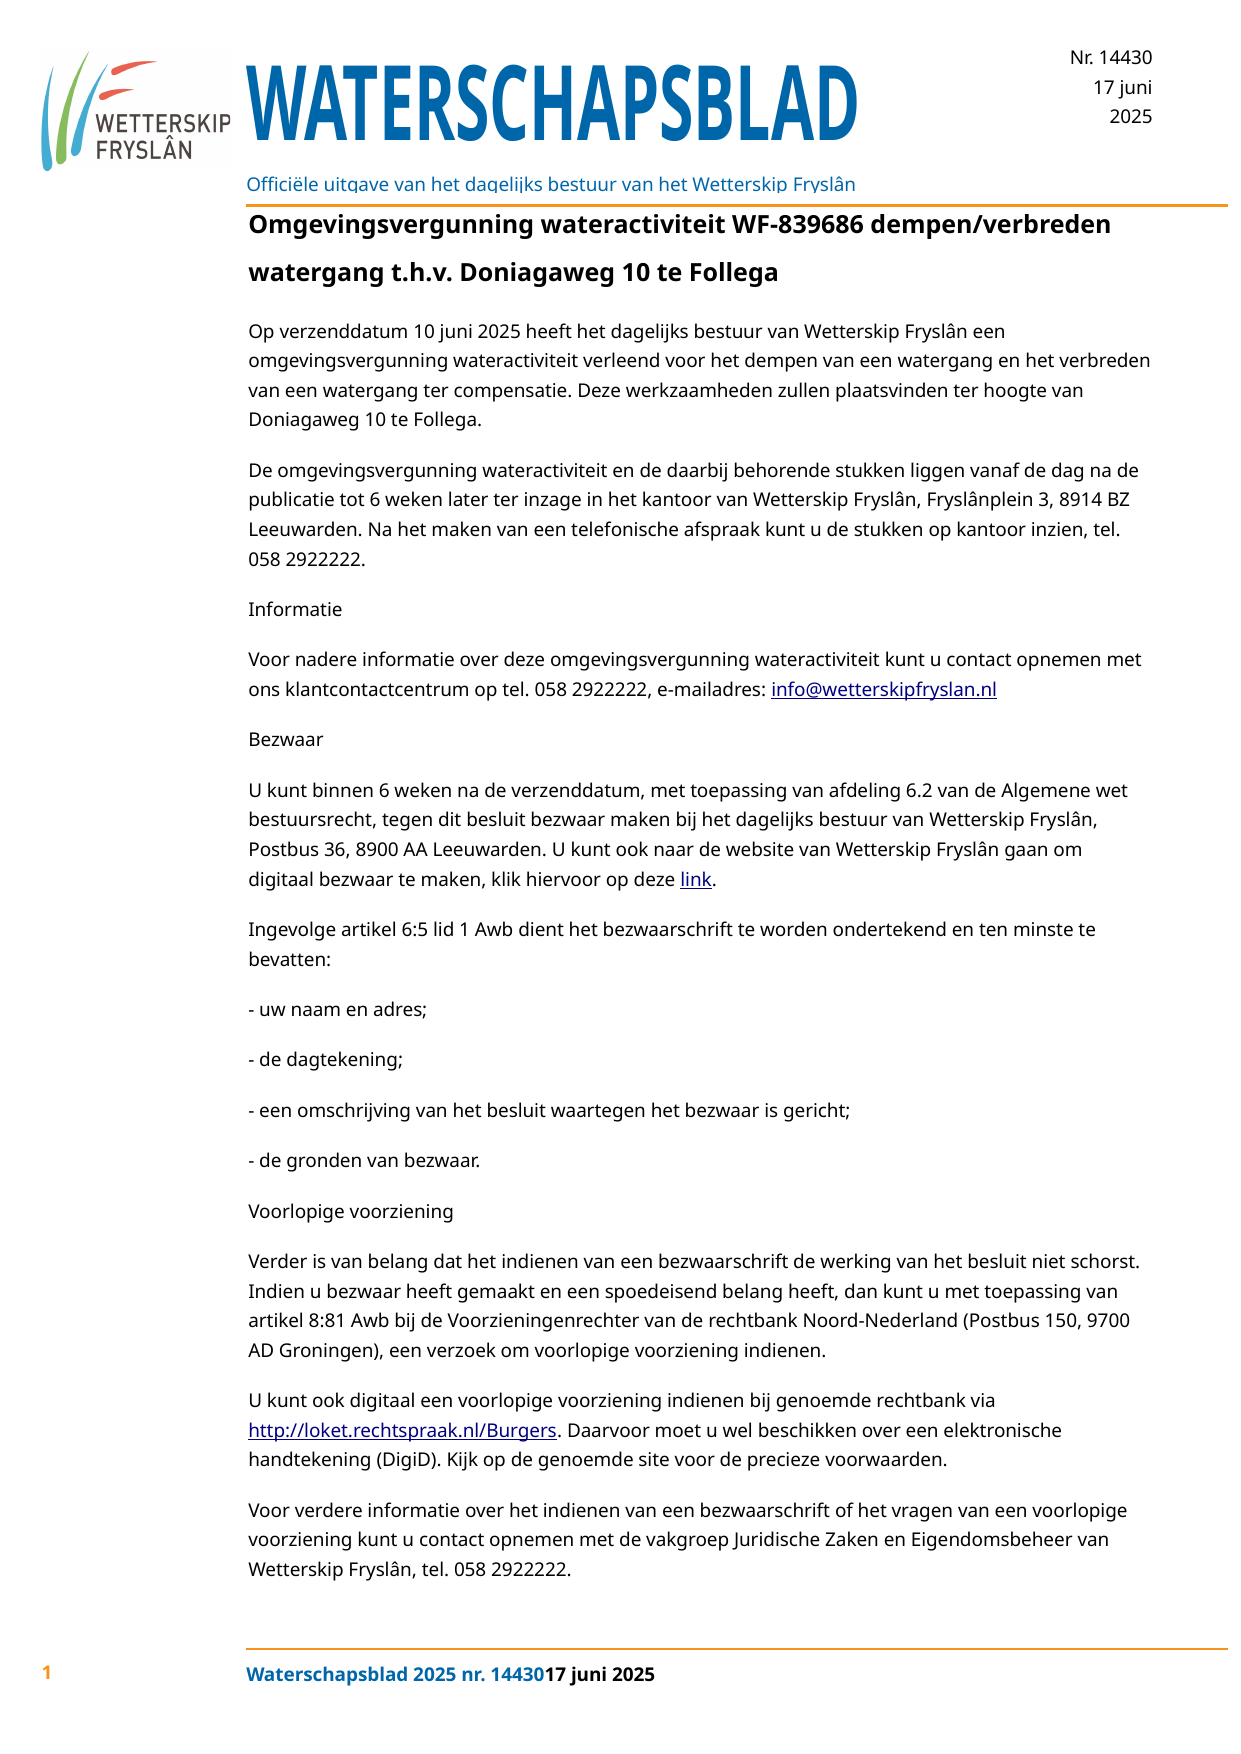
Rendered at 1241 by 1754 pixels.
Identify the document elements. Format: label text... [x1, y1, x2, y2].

text U kunt binnen 6 weken na de verzenddatum, met toepassing van afdeling 6.2 van de Algemene wet bestuursrecht, tegen dit besluit bezwaar maken bij het dagelijks bestuur van Wetterskip Fryslân, Postbus 36, 8900 AA Leeuwarden. U kunt ook naar de website van Wetterskip Fryslân gaan om digitaal bezwaar te maken, klik hiervoor op deze link. [248, 777, 1152, 892]
text Voor verdere informatie over het indienen van een bezwaarschrift of het vragen van een voorlopige voorziening kunt u contact opnemen met de vakgroep Juridische Zaken en Eigendomsbeheer van Wetterskip Fryslân, tel. 058 2922222. [248, 1497, 1152, 1582]
text Ingevolge artikel 6:5 lid 1 Awb dient het bezwaarschrift te worden ondertekend en ten minste te bevatten: [248, 916, 1152, 972]
text - uw naam en adres; [248, 996, 1152, 1022]
text Bezwaar [248, 727, 1152, 752]
text Voorlopige voorziening [248, 1198, 1152, 1224]
text - de gronden van bezwaar. [248, 1147, 1152, 1173]
text De omgevingsvergunning wateractiviteit en de daarbij behorende stukken liggen vanaf de dag na de publicatie tot 6 weken later ter inzage in het kantoor van Wetterskip Fryslân, Fryslânplein 3, 8914 BZ Leeuwarden. Na het maken van een telefonische afspraak kunt u de stukken op kantoor inzien, tel. 058 2922222. [248, 457, 1152, 572]
text Verder is van belang dat het indienen van een bezwaarschrift de werking van het besluit niet schorst. Indien u bezwaar heeft gemaakt en een spoedeisend belang heeft, dan kunt u met toepassing van artikel 8:81 Awb bij de Voorzieningenrechter van de rechtbank Noord-Nederland (Postbus 150, 9700 AD Groningen), een verzoek om voorlopige voorziening indienen. [248, 1248, 1152, 1363]
text Informatie [248, 596, 1152, 622]
text - de dagtekening; [248, 1047, 1152, 1072]
text - een omschrijving van het besluit waartegen het bezwaar is gericht; [248, 1097, 1152, 1123]
text U kunt ook digitaal een voorlopige voorziening indienen bij genoemde rechtbank via http://loket.rechtspraak.nl/Burgers. Daarvoor moet u wel beschikken over een elektronische handtekening (DigiD). Kijk op de genoemde site voor de precieze voorwaarden. [248, 1387, 1152, 1472]
text Voor nadere informatie over deze omgevingsvergunning wateractiviteit kunt u contact opnemen met ons klantcontactcentrum op tel. 058 2922222, e-mailadres: info@wetterskipfryslan.nl [248, 647, 1152, 702]
text Op verzenddatum 10 juni 2025 heeft het dagelijks bestuur van Wetterskip Fryslân een omgevingsvergunning wateractiviteit verleend voor het dempen van een watergang en het verbreden van een watergang ter compensatie. Deze werkzaamheden zullen plaatsvinden ter hoogte van Doniagaweg 10 te Follega. [248, 318, 1152, 432]
text Omgevingsvergunning wateractiviteit WF-839686 dempen/verbreden watergang t.h.v. Doniagaweg 10 te Follega [248, 207, 1152, 288]
picture [41, 47, 231, 172]
